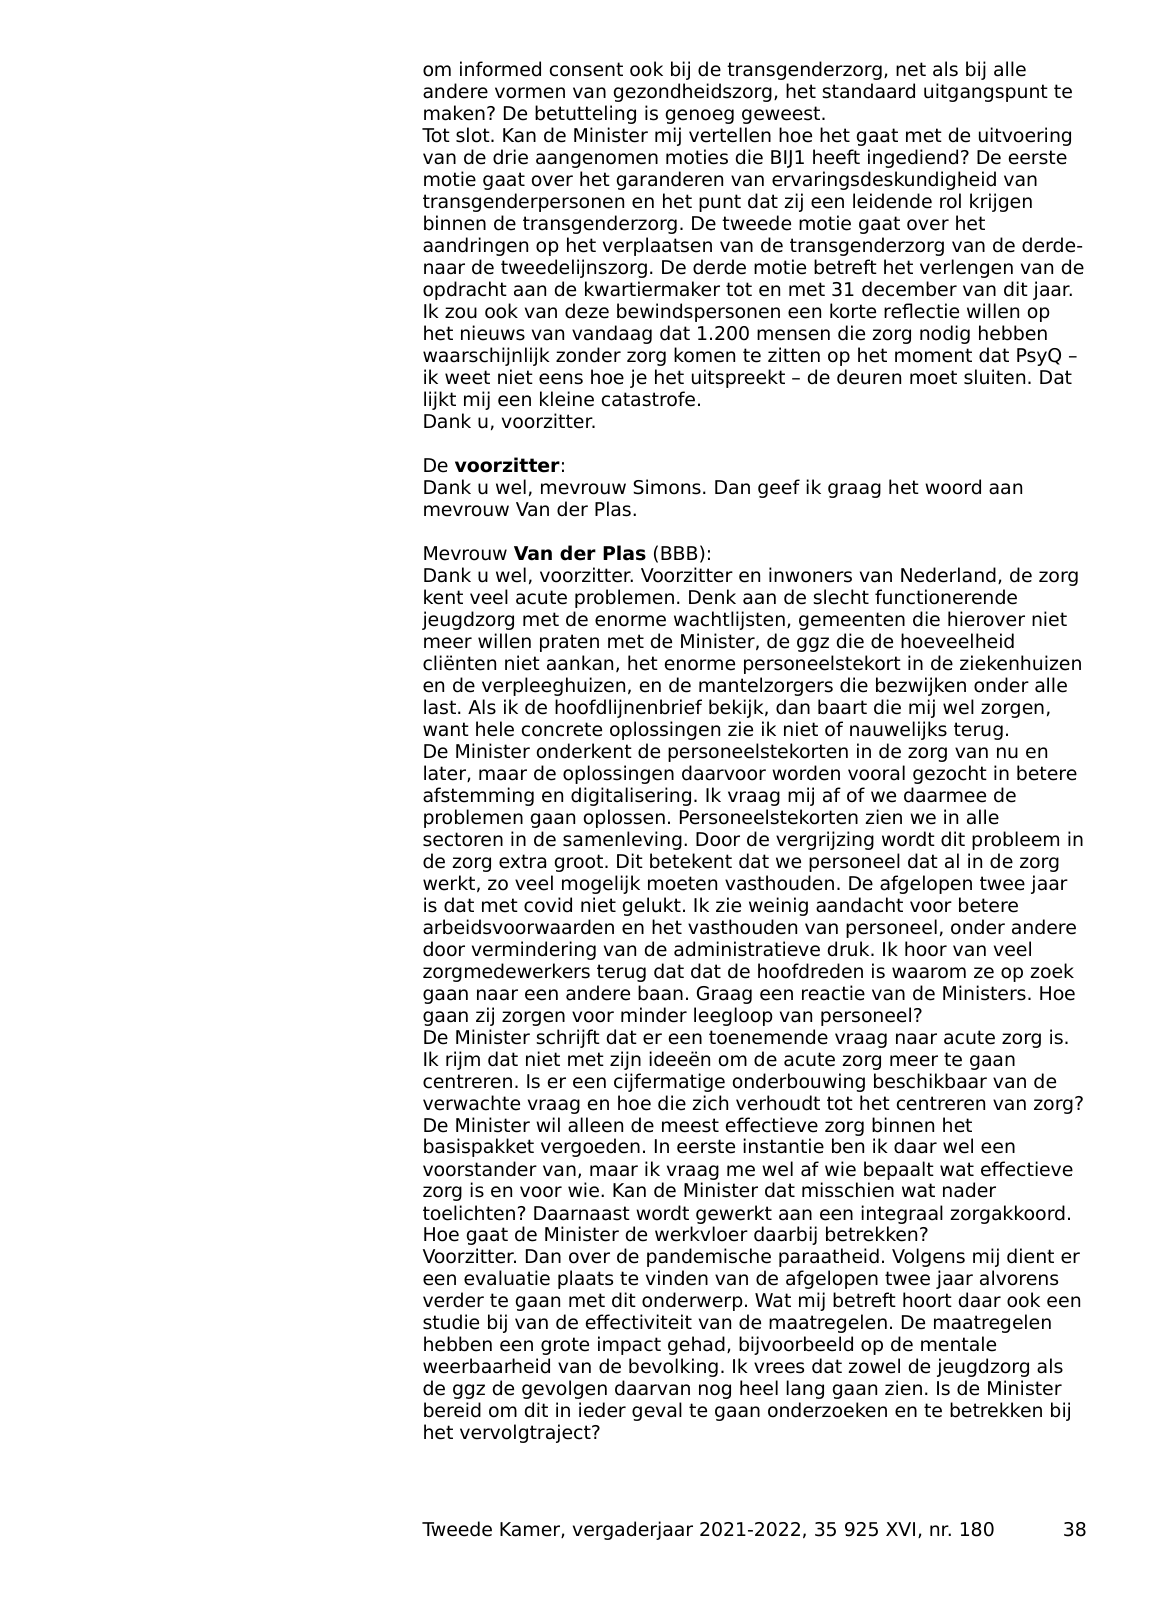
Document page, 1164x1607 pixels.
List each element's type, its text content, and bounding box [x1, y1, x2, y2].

text Dank u, voorzitter. [422, 411, 1087, 433]
text Tot slot. Kan de Minister mij vertellen hoe het gaat met de uitvoering van de drie aangenomen moties die BIJ1 heeft ingediend? De eerste motie gaat over het garanderen van ervaringsdeskundigheid van transgenderpersonen en het punt dat zij een leidende rol krijgen binnen de transgenderzorg. De tweede motie gaat over het aandringen op het verplaatsen van de transgenderzorg van de derde- naar de tweedelijnszorg. De derde motie betreft het verlengen van de opdracht aan de kwartiermaker tot en met 31 december van dit jaar. [422, 125, 1087, 301]
text Dank u wel, voorzitter. Voorzitter en inwoners van Nederland, de zorg kent veel acute problemen. Denk aan de slecht functionerende jeugdzorg met de enorme wachtlijsten, gemeenten die hierover niet meer willen praten met de Minister, de ggz die de hoeveelheid cliënten niet aankan, het enorme personeelstekort in de ziekenhuizen en de verpleeghuizen, en de mantelzorgers die bezwijken onder alle last. Als ik de hoofdlijnenbrief bekijk, dan baart die mij wel zorgen, want hele concrete oplossingen zie ik niet of nauwelijks terug. [422, 565, 1087, 741]
text De voorzitter: [422, 455, 1087, 477]
text Ik zou ook van deze bewindspersonen een korte reflectie willen op het nieuws van vandaag dat 1.200 mensen die zorg nodig hebben waarschijnlijk zonder zorg komen te zitten op het moment dat PsyQ – ik weet niet eens hoe je het uitspreekt – de deuren moet sluiten. Dat lijkt mij een kleine catastrofe. [422, 301, 1087, 411]
text Voorzitter. Dan over de pandemische paraatheid. Volgens mij dient er een evaluatie plaats te vinden van de afgelopen twee jaar alvorens verder te gaan met dit onderwerp. Wat mij betreft hoort daar ook een studie bij van de effectiviteit van de maatregelen. De maatregelen hebben een grote impact gehad, bijvoorbeeld op de mentale weerbaarheid van de bevolking. Ik vrees dat zowel de jeugdzorg als de ggz de gevolgen daarvan nog heel lang gaan zien. Is de Minister bereid om dit in ieder geval te gaan onderzoeken en te betrekken bij het vervolgtraject? [422, 1246, 1087, 1444]
text Mevrouw Van der Plas (BBB): [422, 543, 1087, 565]
text Dank u wel, mevrouw Simons. Dan geef ik graag het woord aan mevrouw Van der Plas. [422, 477, 1087, 521]
text De Minister onderkent de personeelstekorten in de zorg van nu en later, maar de oplossingen daarvoor worden vooral gezocht in betere afstemming en digitalisering. Ik vraag mij af of we daarmee de problemen gaan oplossen. Personeelstekorten zien we in alle sectoren in de samenleving. Door de vergrijzing wordt dit probleem in de zorg extra groot. Dit betekent dat we personeel dat al in de zorg werkt, zo veel mogelijk moeten vasthouden. De afgelopen twee jaar is dat met covid niet gelukt. Ik zie weinig aandacht voor betere arbeidsvoorwaarden en het vasthouden van personeel, onder andere door vermindering van de administratieve druk. Ik hoor van veel zorgmedewerkers terug dat dat de hoofdreden is waarom ze op zoek gaan naar een andere baan. Graag een reactie van de Ministers. Hoe gaan zij zorgen voor minder leegloop van personeel? [422, 741, 1087, 1027]
text om informed consent ook bij de transgenderzorg, net als bij alle andere vormen van gezondheidszorg, het standaard uitgangspunt te maken? De betutteling is genoeg geweest. [422, 59, 1087, 125]
text De Minister schrijft dat er een toenemende vraag naar acute zorg is. Ik rijm dat niet met zijn ideeën om de acute zorg meer te gaan centreren. Is er een cijfermatige onderbouwing beschikbaar van de verwachte vraag en hoe die zich verhoudt tot het centreren van zorg? De Minister wil alleen de meest effectieve zorg binnen het basispakket vergoeden. In eerste instantie ben ik daar wel een voorstander van, maar ik vraag me wel af wie bepaalt wat effectieve zorg is en voor wie. Kan de Minister dat misschien wat nader toelichten? Daarnaast wordt gewerkt aan een integraal zorgakkoord. Hoe gaat de Minister de werkvloer daarbij betrekken? [422, 1027, 1087, 1246]
